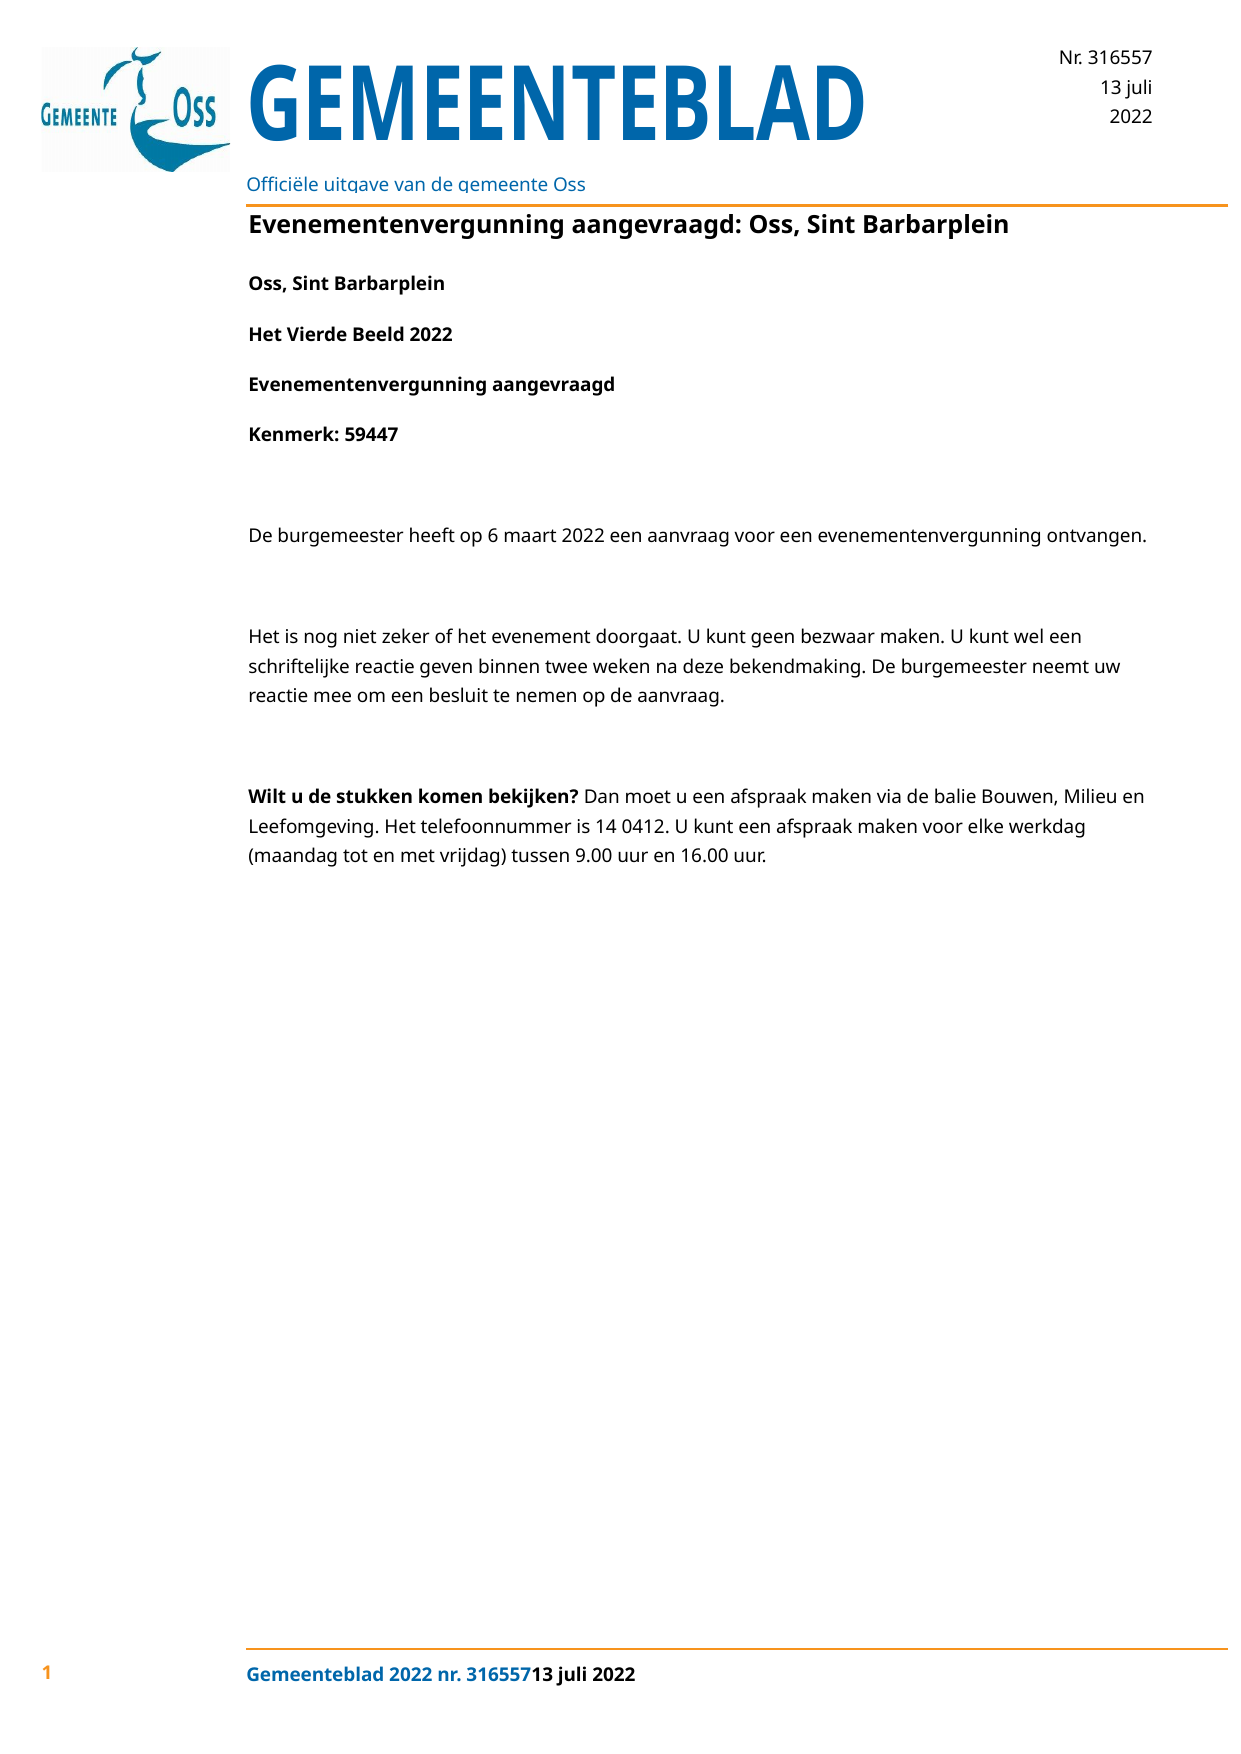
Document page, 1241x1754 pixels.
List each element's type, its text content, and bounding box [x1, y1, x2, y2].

text De burgemeester heeft op 6 maart 2022 een aanvraag voor een evenementenvergunning ontvangen. [248, 522, 1152, 548]
text Kenmerk: 59447 [248, 422, 1152, 447]
text Evenementenvergunning aangevraagd [248, 371, 1152, 397]
text Wilt u de stukken komen bekijken? Dan moet u een afspraak maken via de balie Bouwen, Milieu en Leefomgeving. Het telefoonnummer is 14 0412. U kunt een afspraak maken voor elke werkdag (maandag tot en met vrijdag) tussen 9.00 uur en 16.00 uur. [248, 783, 1152, 868]
text Het is nog niet zeker of het evenement doorgaat. U kunt geen bezwaar maken. U kunt wel een schriftelijke reactie geven binnen twee weken na deze bekendmaking. De burgemeester neemt uw reactie mee om een besluit te nemen op de aanvraag. [248, 623, 1152, 708]
text Het Vierde Beeld 2022 [248, 321, 1152, 346]
picture [41, 47, 231, 172]
text Oss, Sint Barbarplein [248, 270, 1152, 296]
text Evenementenvergunning aangevraagd: Oss, Sint Barbarplein [248, 207, 1152, 241]
